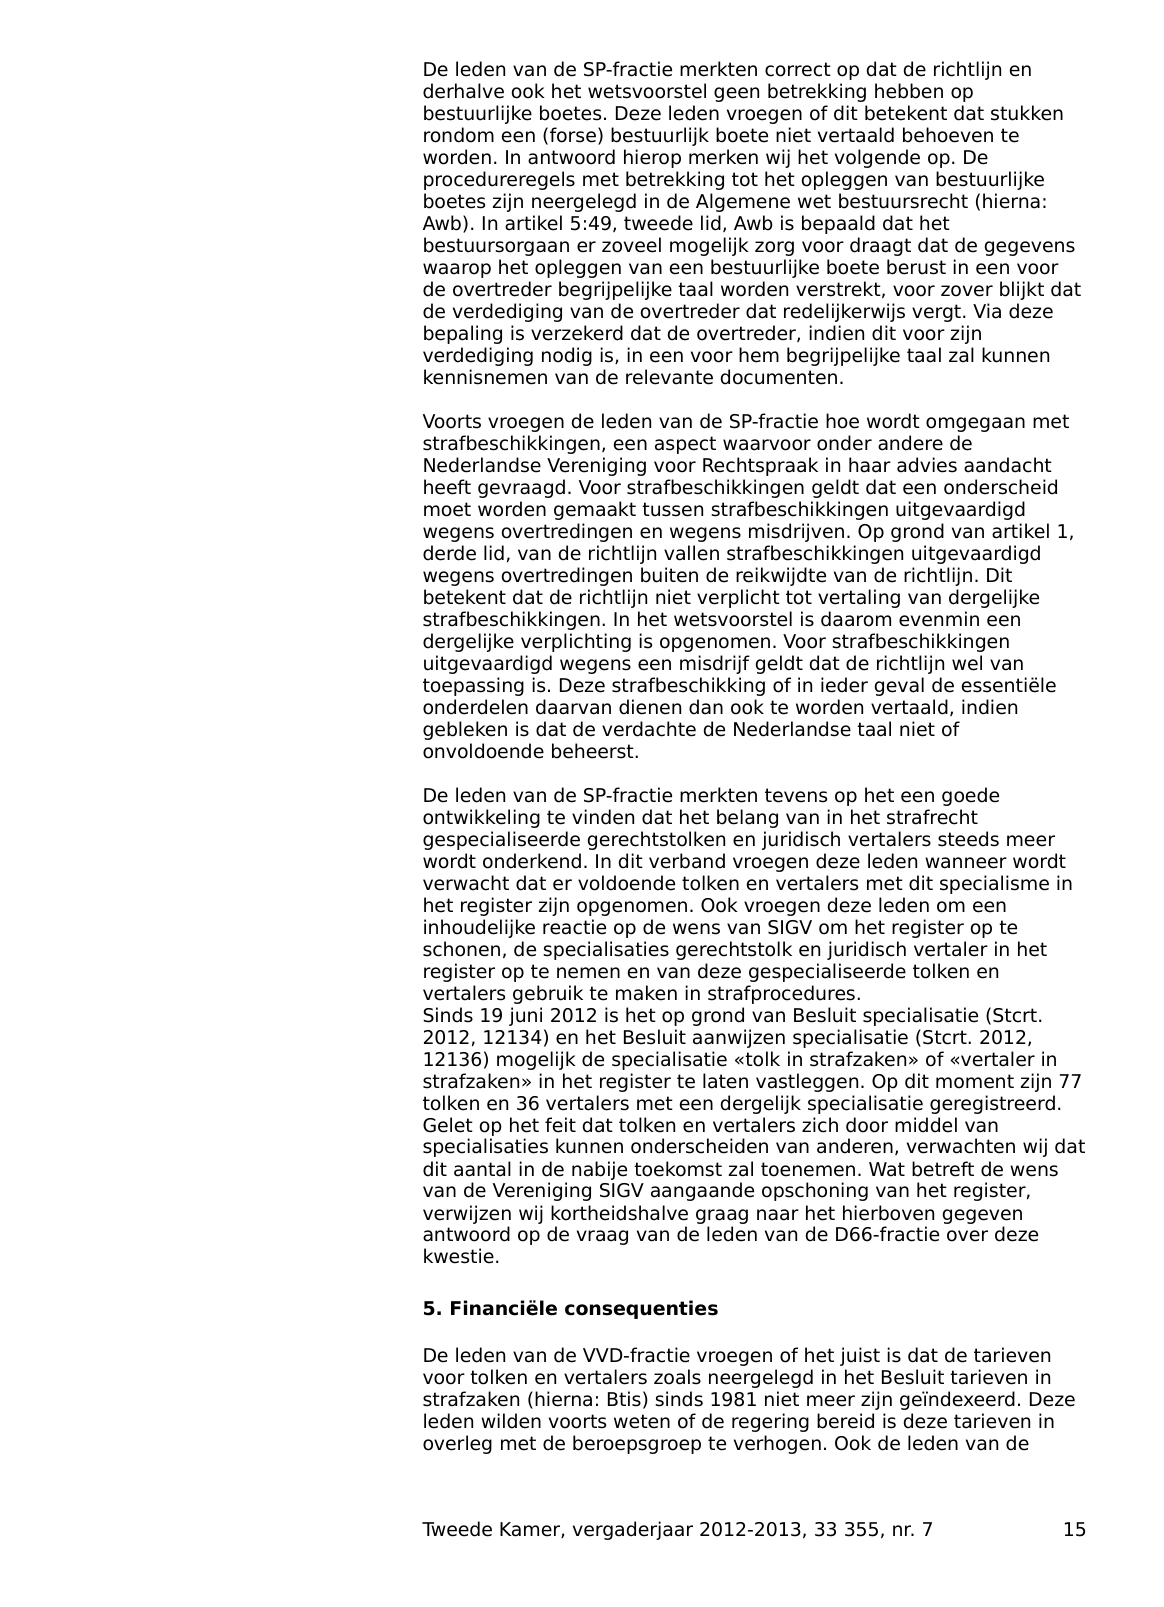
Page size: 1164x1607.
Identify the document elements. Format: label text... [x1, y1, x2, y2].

text De leden van de SP-fractie merkten tevens op het een goede ontwikkeling te vinden dat het belang van in het strafrecht gespecialiseerde gerechtstolken en juridisch vertalers steeds meer wordt onderkend. In dit verband vroegen deze leden wanneer wordt verwacht dat er voldoende tolken en vertalers met dit specialisme in het register zijn opgenomen. Ook vroegen deze leden om een inhoudelijke reactie op de wens van SIGV om het register op te schonen, de specialisaties gerechtstolk en juridisch vertaler in het register op te nemen en van deze gespecialiseerde tolken en vertalers gebruik te maken in strafprocedures. [422, 785, 1087, 1004]
text Voorts vroegen de leden van de SP-fractie hoe wordt omgegaan met strafbeschikkingen, een aspect waarvoor onder andere de Nederlandse Vereniging voor Rechtspraak in haar advies aandacht heeft gevraagd. Voor strafbeschikkingen geldt dat een onderscheid moet worden gemaakt tussen strafbeschikkingen uitgevaardigd wegens overtredingen en wegens misdrijven. Op grond van artikel 1, derde lid, van de richtlijn vallen strafbeschikkingen uitgevaardigd wegens overtredingen buiten de reikwijdte van de richtlijn. Dit betekent dat de richtlijn niet verplicht tot vertaling van dergelijke strafbeschikkingen. In het wetsvoorstel is daarom evenmin een dergelijke verplichting is opgenomen. Voor strafbeschikkingen uitgevaardigd wegens een misdrijf geldt dat de richtlijn wel van toepassing is. Deze strafbeschikking of in ieder geval de essentiële onderdelen daarvan dienen dan ook te worden vertaald, indien gebleken is dat de verdachte de Nederlandse taal niet of onvoldoende beheerst. [422, 411, 1087, 763]
text De leden van de VVD-fractie vroegen of het juist is dat de tarieven voor tolken en vertalers zoals neergelegd in het Besluit tarieven in strafzaken (hierna: Btis) sinds 1981 niet meer zijn geïndexeerd. Deze leden wilden voorts weten of de regering bereid is deze tarieven in overleg met de beroepsgroep te verhogen. Ook de leden van de [422, 1345, 1087, 1455]
text De leden van de SP-fractie merkten correct op dat de richtlijn en derhalve ook het wetsvoorstel geen betrekking hebben op bestuurlijke boetes. Deze leden vroegen of dit betekent dat stukken rondom een (forse) bestuurlijk boete niet vertaald behoeven te worden. In antwoord hierop merken wij het volgende op. De procedureregels met betrekking tot het opleggen van bestuurlijke boetes zijn neergelegd in de Algemene wet bestuursrecht (hierna: Awb). In artikel 5:49, tweede lid, Awb is bepaald dat het bestuursorgaan er zoveel mogelijk zorg voor draagt dat de gegevens waarop het opleggen van een bestuurlijke boete berust in een voor de overtreder begrijpelijke taal worden verstrekt, voor zover blijkt dat de verdediging van de overtreder dat redelijkerwijs vergt. Via deze bepaling is verzekerd dat de overtreder, indien dit voor zijn verdediging nodig is, in een voor hem begrijpelijke taal zal kunnen kennisnemen van de relevante documenten. [422, 59, 1087, 389]
text Sinds 19 juni 2012 is het op grond van Besluit specialisatie (Stcrt. 2012, 12134) en het Besluit aanwijzen specialisatie (Stcrt. 2012, 12136) mogelijk de specialisatie «tolk in strafzaken» of «vertaler in strafzaken» in het register te laten vastleggen. Op dit moment zijn 77 tolken en 36 vertalers met een dergelijk specialisatie geregistreerd. Gelet op het feit dat tolken en vertalers zich door middel van specialisaties kunnen onderscheiden van anderen, verwachten wij dat dit aantal in de nabije toekomst zal toenemen. Wat betreft de wens van de Vereniging SIGV aangaande opschoning van het register, verwijzen wij kortheidshalve graag naar het hierboven gegeven antwoord op de vraag van de leden van de D66-fractie over deze kwestie. [422, 1004, 1087, 1268]
subtitle 5. Financiële consequenties [422, 1298, 1087, 1320]
